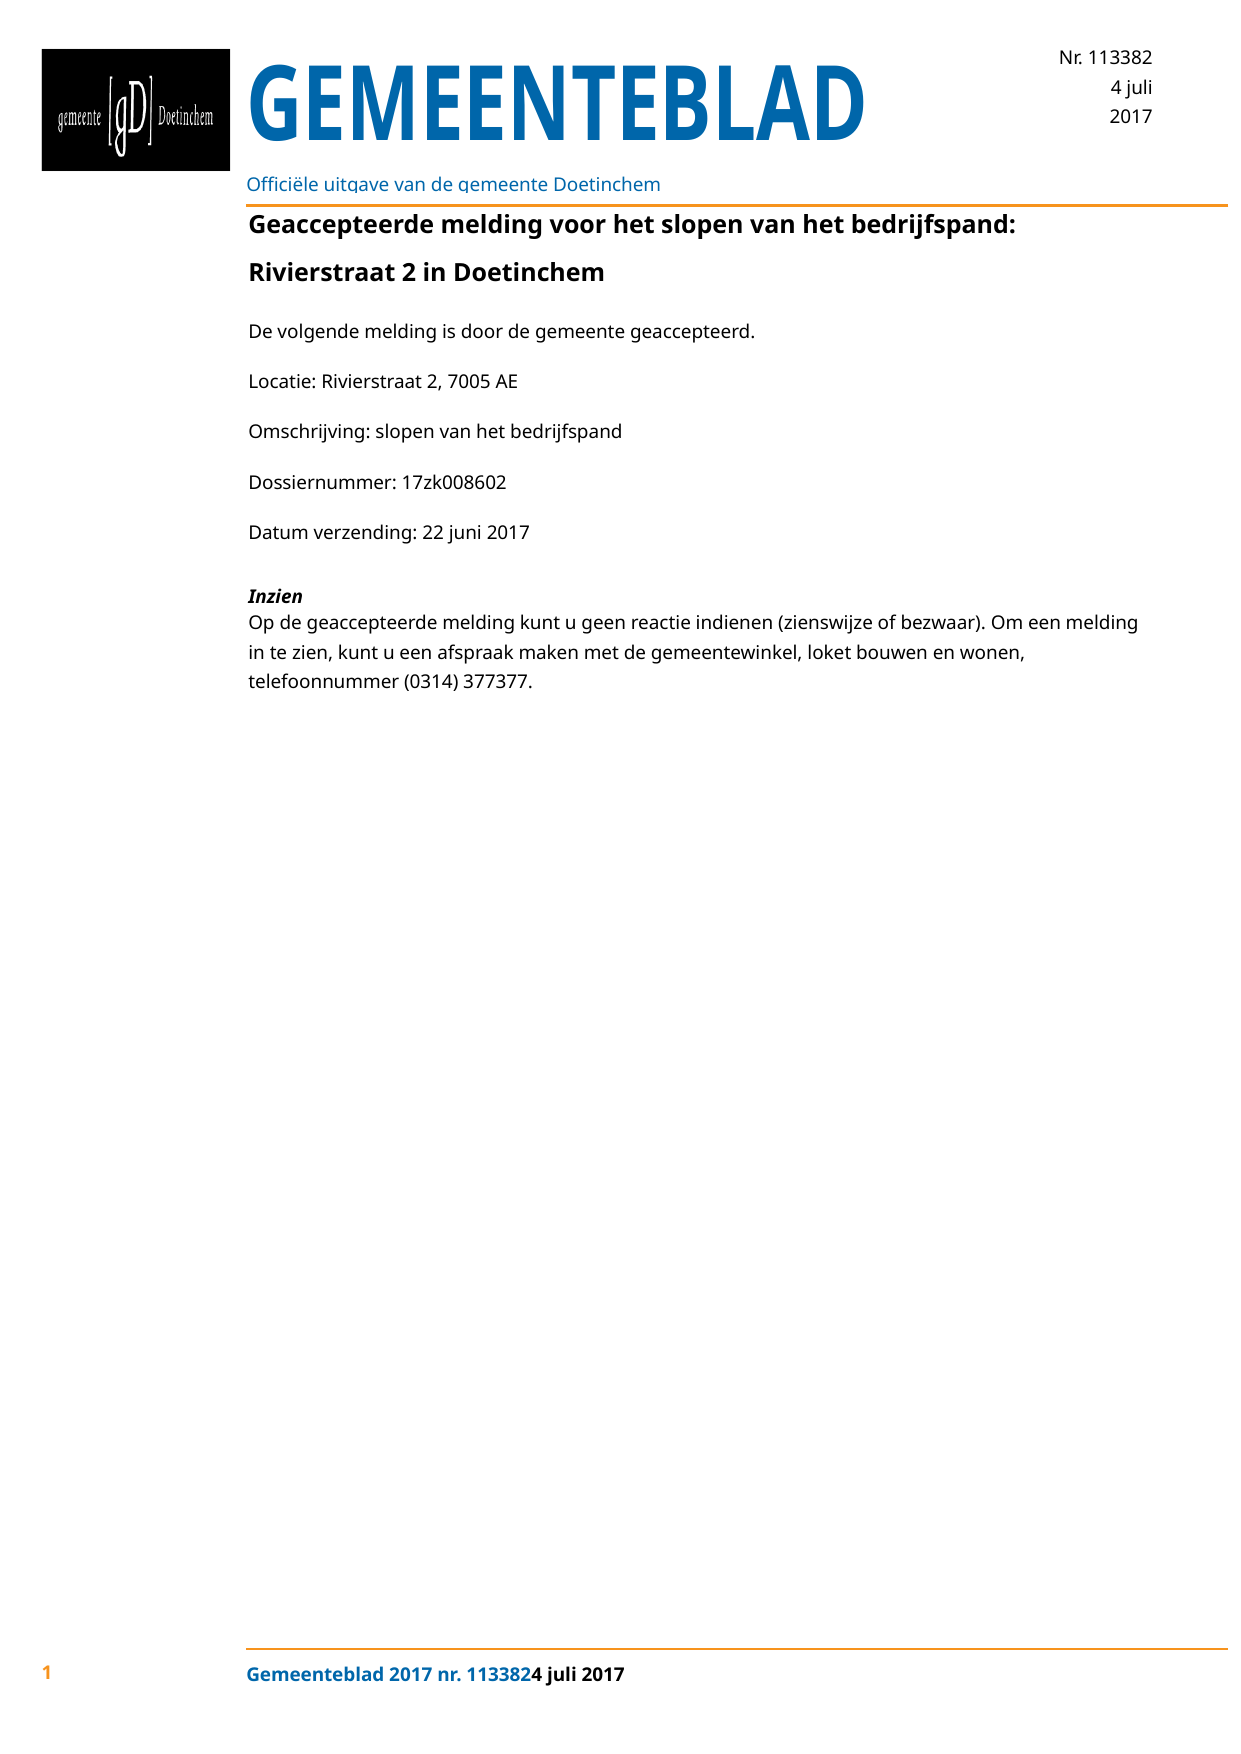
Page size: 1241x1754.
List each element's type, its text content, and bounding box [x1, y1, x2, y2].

text Inzien [248, 583, 1152, 609]
text De volgende melding is door de gemeente geaccepteerd. [248, 318, 1152, 344]
text Dossiernummer: 17zk008602 [248, 469, 1152, 495]
picture [41, 47, 231, 172]
text Geaccepteerde melding voor het slopen van het bedrijfspand: Rivierstraat 2 in Doetinchem [248, 207, 1152, 288]
text Omschrijving: slopen van het bedrijfspand [248, 419, 1152, 444]
text Locatie: Rivierstraat 2, 7005 AE [248, 368, 1152, 394]
text Datum verzending: 22 juni 2017 [248, 519, 1152, 545]
text Op de geaccepteerde melding kunt u geen reactie indienen (zienswijze of bezwaar). Om een melding in te zien, kunt u een afspraak maken met de gemeentewinkel, loket bouwen en wonen, telefoonnummer (0314) 377377. [248, 609, 1152, 694]
